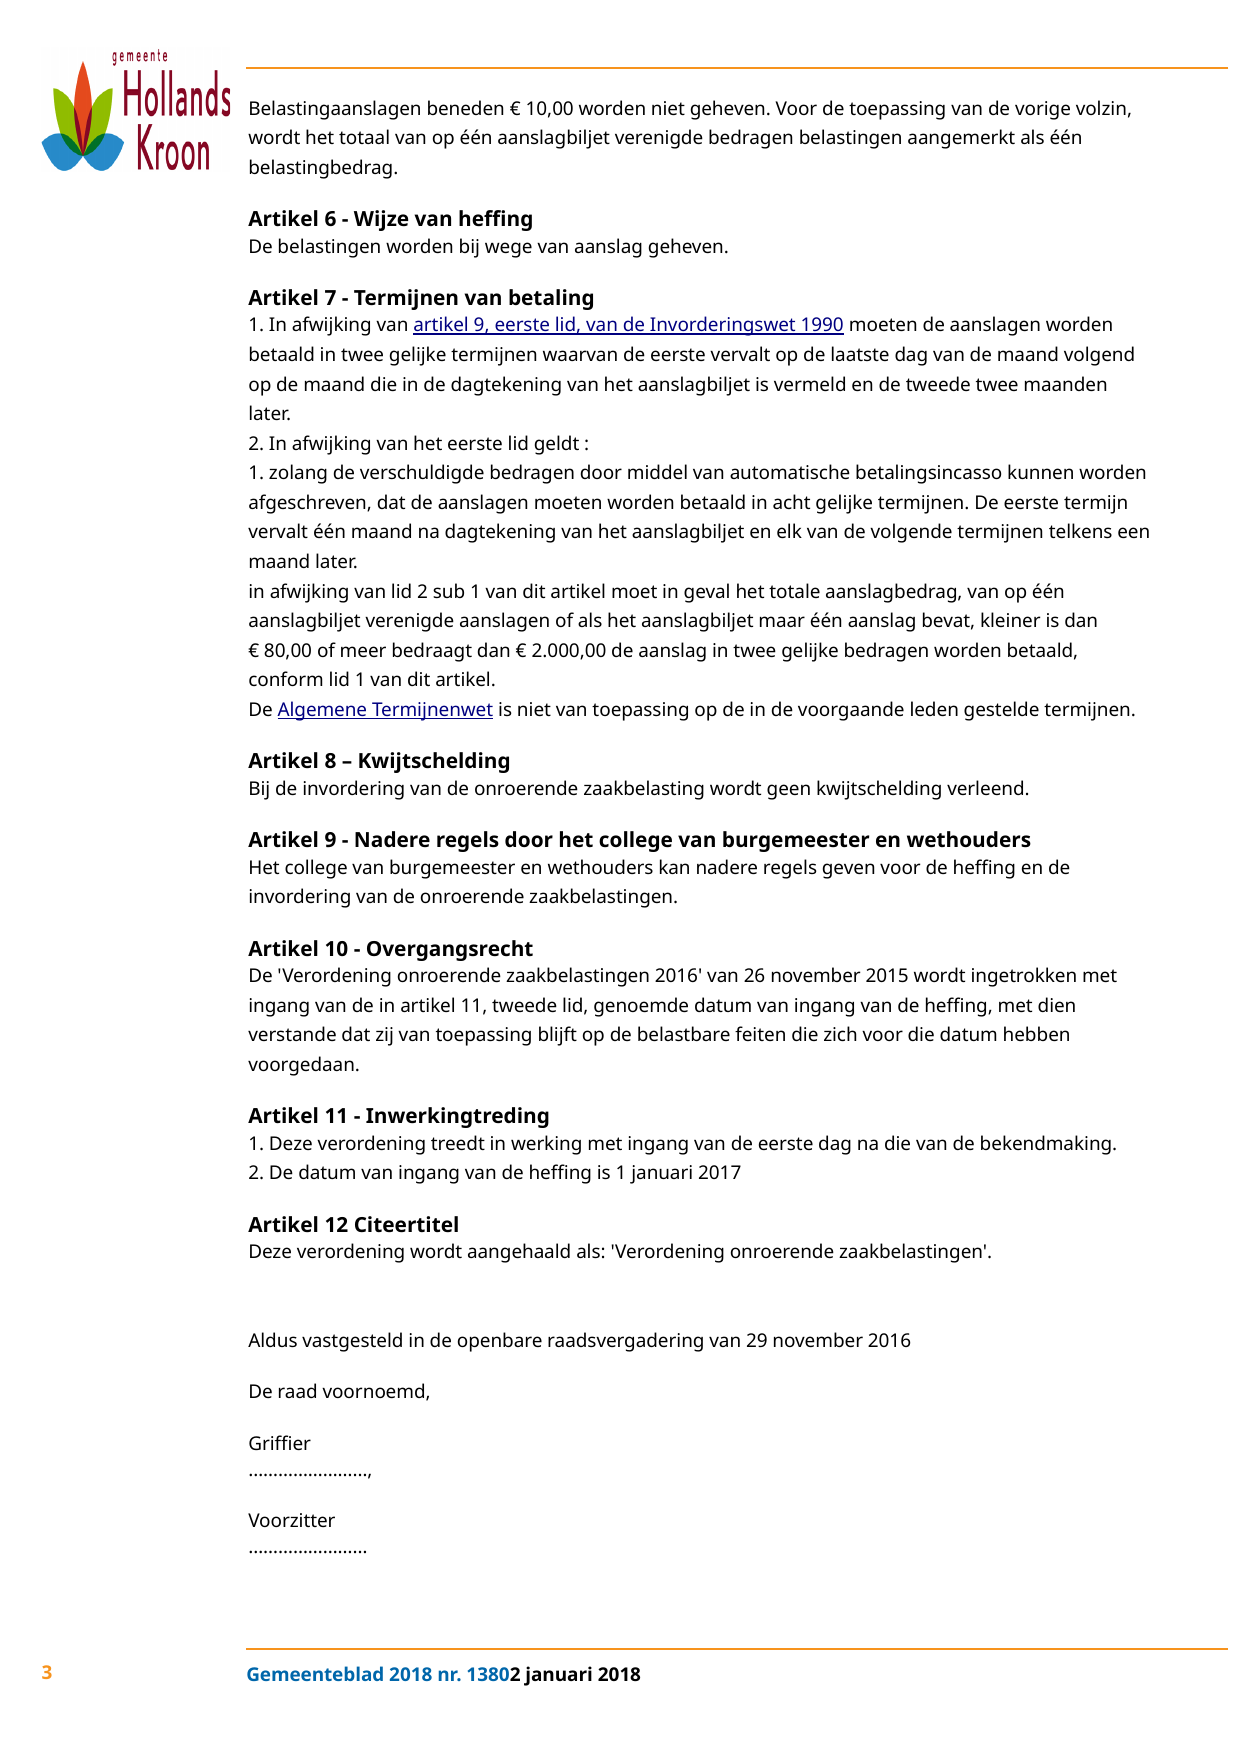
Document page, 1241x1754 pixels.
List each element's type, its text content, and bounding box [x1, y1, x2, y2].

text …………………… [248, 1533, 1152, 1559]
text Artikel 10 - Overgangsrecht [248, 934, 1152, 962]
text Bij de invordering van de onroerende zaakbelasting wordt geen kwijtschelding verleend. [248, 775, 1152, 801]
text Deze verordening wordt aangehaald als: 'Verordening onroerende zaakbelastingen'. [248, 1238, 1152, 1264]
text De raad voornoemd, [248, 1379, 1152, 1404]
text 1. In afwijking van artikel 9, eerste lid, van de Invorderingswet 1990 moeten de aanslagen worden betaald in twee gelijke termijnen waarvan de eerste vervalt op de laatste dag van de maand volgend op de maand die in de dagtekening van het aanslagbiljet is vermeld en de tweede twee maanden later. [248, 312, 1152, 426]
text ……………………, [248, 1456, 1152, 1482]
text in afwijking van lid 2 sub 1 van dit artikel moet in geval het totale aanslagbedrag, van op één aanslagbiljet verenigde aanslagen of als het aanslagbiljet maar één aanslag bevat, kleiner is dan € 80,00 of meer bedraagt dan € 2.000,00 de aanslag in twee gelijke bedragen worden betaald, conform lid 1 van dit artikel. [248, 578, 1152, 692]
text Artikel 7 - Termijnen van betaling [248, 283, 1152, 312]
text De 'Verordening onroerende zaakbelastingen 2016' van 26 november 2015 wordt ingetrokken met ingang van de in artikel 11, tweede lid, genoemde datum van ingang van de heffing, met dien verstande dat zij van toepassing blijft op de belastbare feiten die zich voor die datum hebben voorgedaan. [248, 962, 1152, 1077]
text De belastingen worden bij wege van aanslag geheven. [248, 233, 1152, 258]
text Artikel 12 Citeertitel [248, 1210, 1152, 1238]
text Aldus vastgesteld in de openbare raadsvergadering van 29 november 2016 [248, 1327, 1152, 1353]
text Griffier [248, 1430, 1152, 1456]
text Artikel 8 – Kwijtschelding [248, 747, 1152, 775]
text 1. zolang de verschuldigde bedragen door middel van automatische betalingsincasso kunnen worden afgeschreven, dat de aanslagen moeten worden betaald in acht gelijke termijnen. De eerste termijn vervalt één maand na dagtekening van het aanslagbiljet en elk van de volgende termijnen telkens een maand later. [248, 459, 1152, 574]
text Artikel 6 - Wijze van heffing [248, 204, 1152, 233]
picture [41, 47, 231, 172]
text 1. Deze verordening treedt in werking met ingang van de eerste dag na die van de bekendmaking. [248, 1130, 1152, 1156]
text 2. De datum van ingang van de heffing is 1 januari 2017 [248, 1159, 1152, 1185]
text Belastingaanslagen beneden € 10,00 worden niet geheven. Voor de toepassing van de vorige volzin, wordt het totaal van op één aanslagbiljet verenigde bedragen belastingen aangemerkt als één belastingbedrag. [248, 95, 1152, 180]
text 2. In afwijking van het eerste lid geldt : [248, 430, 1152, 456]
text Het college van burgemeester en wethouders kan nadere regels geven voor de heffing en de invordering van de onroerende zaakbelastingen. [248, 854, 1152, 909]
text De Algemene Termijnenwet is niet van toepassing op de in de voorgaande leden gestelde termijnen. [248, 696, 1152, 722]
text Voorzitter [248, 1507, 1152, 1533]
text Artikel 11 - Inwerkingtreding [248, 1102, 1152, 1130]
text Artikel 9 - Nadere regels door het college van burgemeester en wethouders [248, 826, 1152, 854]
